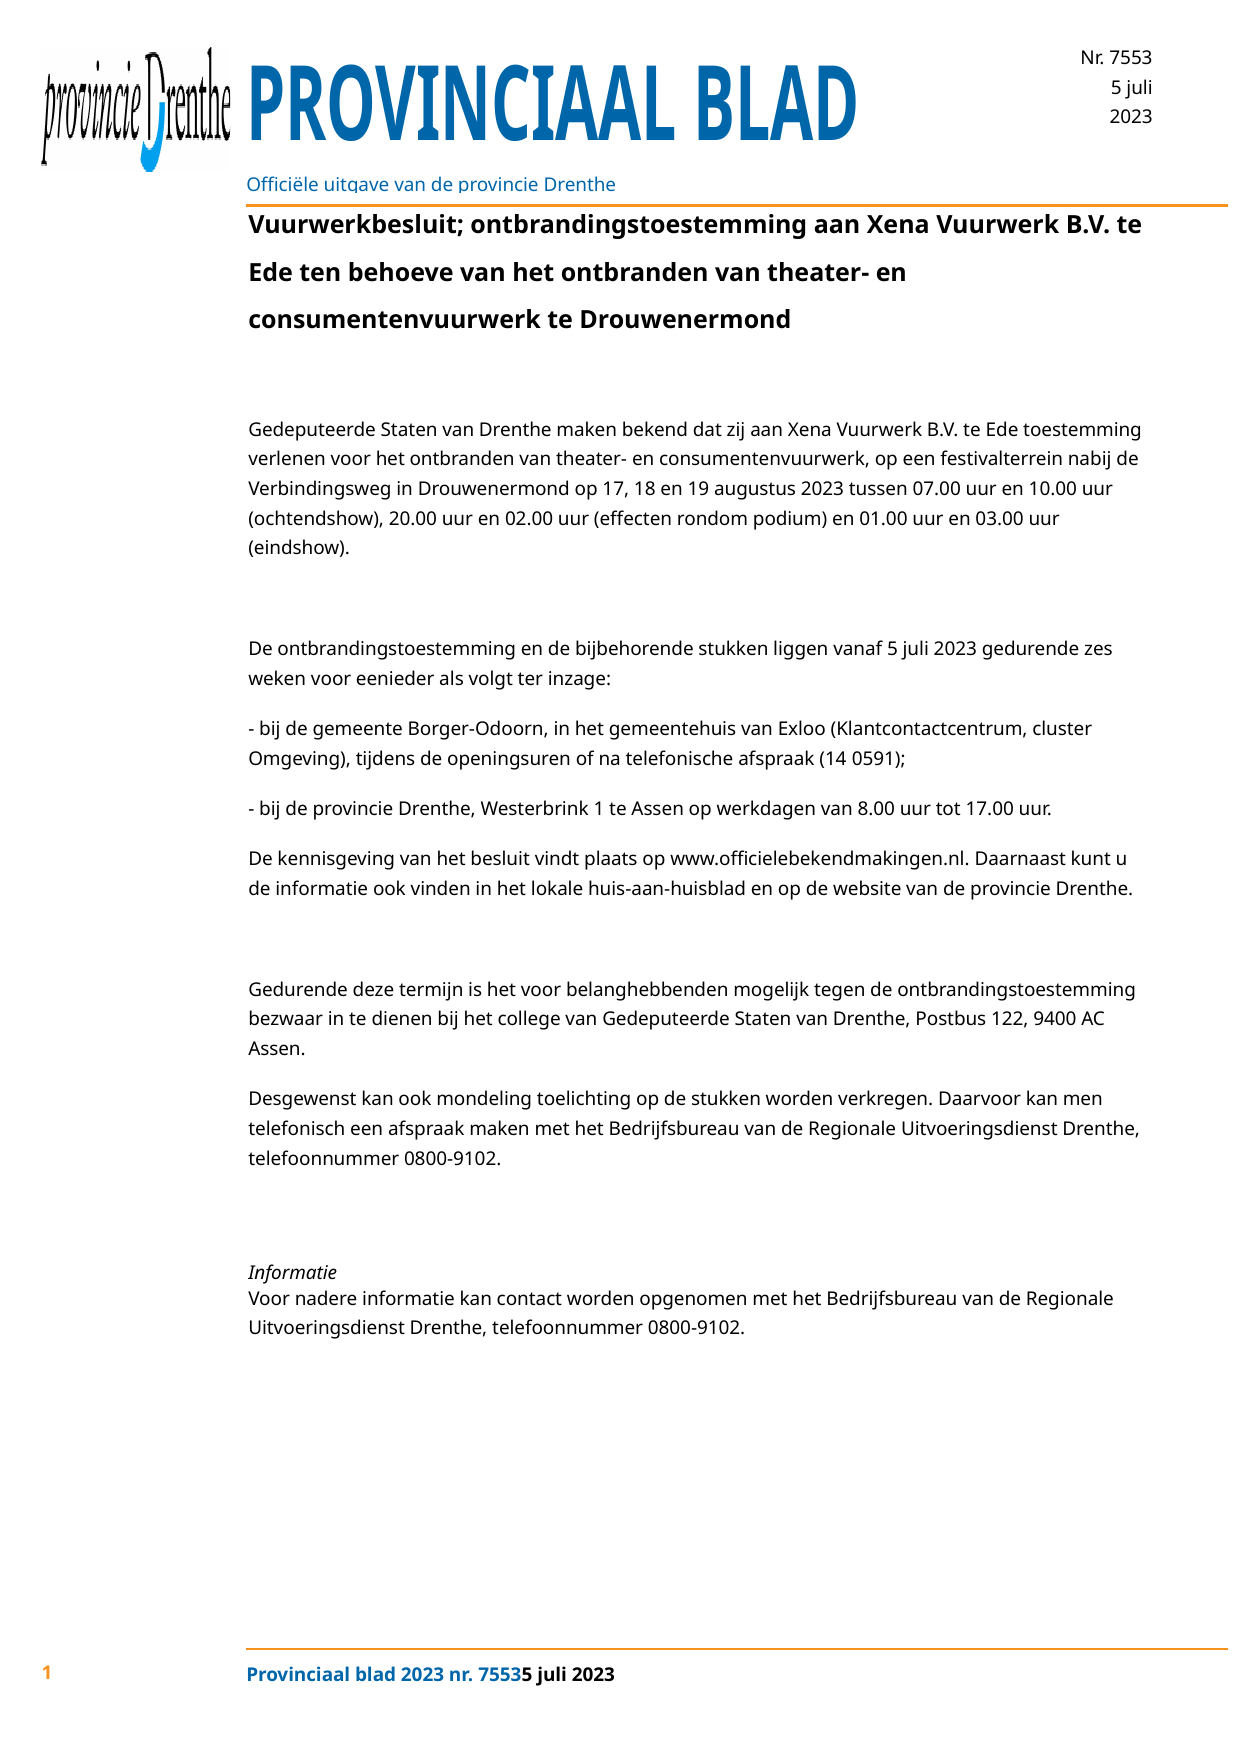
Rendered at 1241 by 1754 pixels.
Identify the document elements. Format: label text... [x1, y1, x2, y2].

text Desgewenst kan ook mondeling toelichting op de stukken worden verkregen. Daarvoor kan men telefonisch een afspraak maken met het Bedrijfsbureau van de Regionale Uitvoeringsdienst Drenthe, telefoonnummer 0800-9102. [248, 1086, 1152, 1170]
text Vuurwerkbesluit; ontbrandingstoestemming aan Xena Vuurwerk B.V. te Ede ten behoeve van het ontbranden van theater- en consumentenvuurwerk te Drouwenermond [248, 207, 1152, 336]
text Informatie [248, 1259, 1152, 1285]
text De ontbrandingstoestemming en de bijbehorende stukken liggen vanaf 5 juli 2023 gedurende zes weken voor eenieder als volgt ter inzage: [248, 635, 1152, 690]
picture [41, 47, 231, 172]
text Voor nadere informatie kan contact worden opgenomen met het Bedrijfsbureau van de Regionale Uitvoeringsdienst Drenthe, telefoonnummer 0800-9102. [248, 1285, 1152, 1340]
text Gedurende deze termijn is het voor belanghebbenden mogelijk tegen de ontbrandingstoestemming bezwaar in te dienen bij het college van Gedeputeerde Staten van Drenthe, Postbus 122, 9400 AC Assen. [248, 976, 1152, 1061]
text De kennisgeving van het besluit vindt plaats op www.officielebekendmakingen.nl. Daarnaast kunt u de informatie ook vinden in het lokale huis-aan-huisblad en op de website van de provincie Drenthe. [248, 846, 1152, 901]
text - bij de provincie Drenthe, Westerbrink 1 te Assen op werkdagen van 8.00 uur tot 17.00 uur. [248, 795, 1152, 821]
text Gedeputeerde Staten van Drenthe maken bekend dat zij aan Xena Vuurwerk B.V. te Ede toestemming verlenen voor het ontbranden van theater- en consumentenvuurwerk, op een festivalterrein nabij de Verbindingsweg in Drouwenermond op 17, 18 en 19 augustus 2023 tussen 07.00 uur en 10.00 uur (ochtendshow), 20.00 uur en 02.00 uur (effecten rondom podium) en 01.00 uur en 03.00 uur (eindshow). [248, 416, 1152, 560]
text - bij de gemeente Borger-Odoorn, in het gemeentehuis van Exloo (Klantcontactcentrum, cluster Omgeving), tijdens de openingsuren of na telefonische afspraak (14 0591); [248, 715, 1152, 770]
